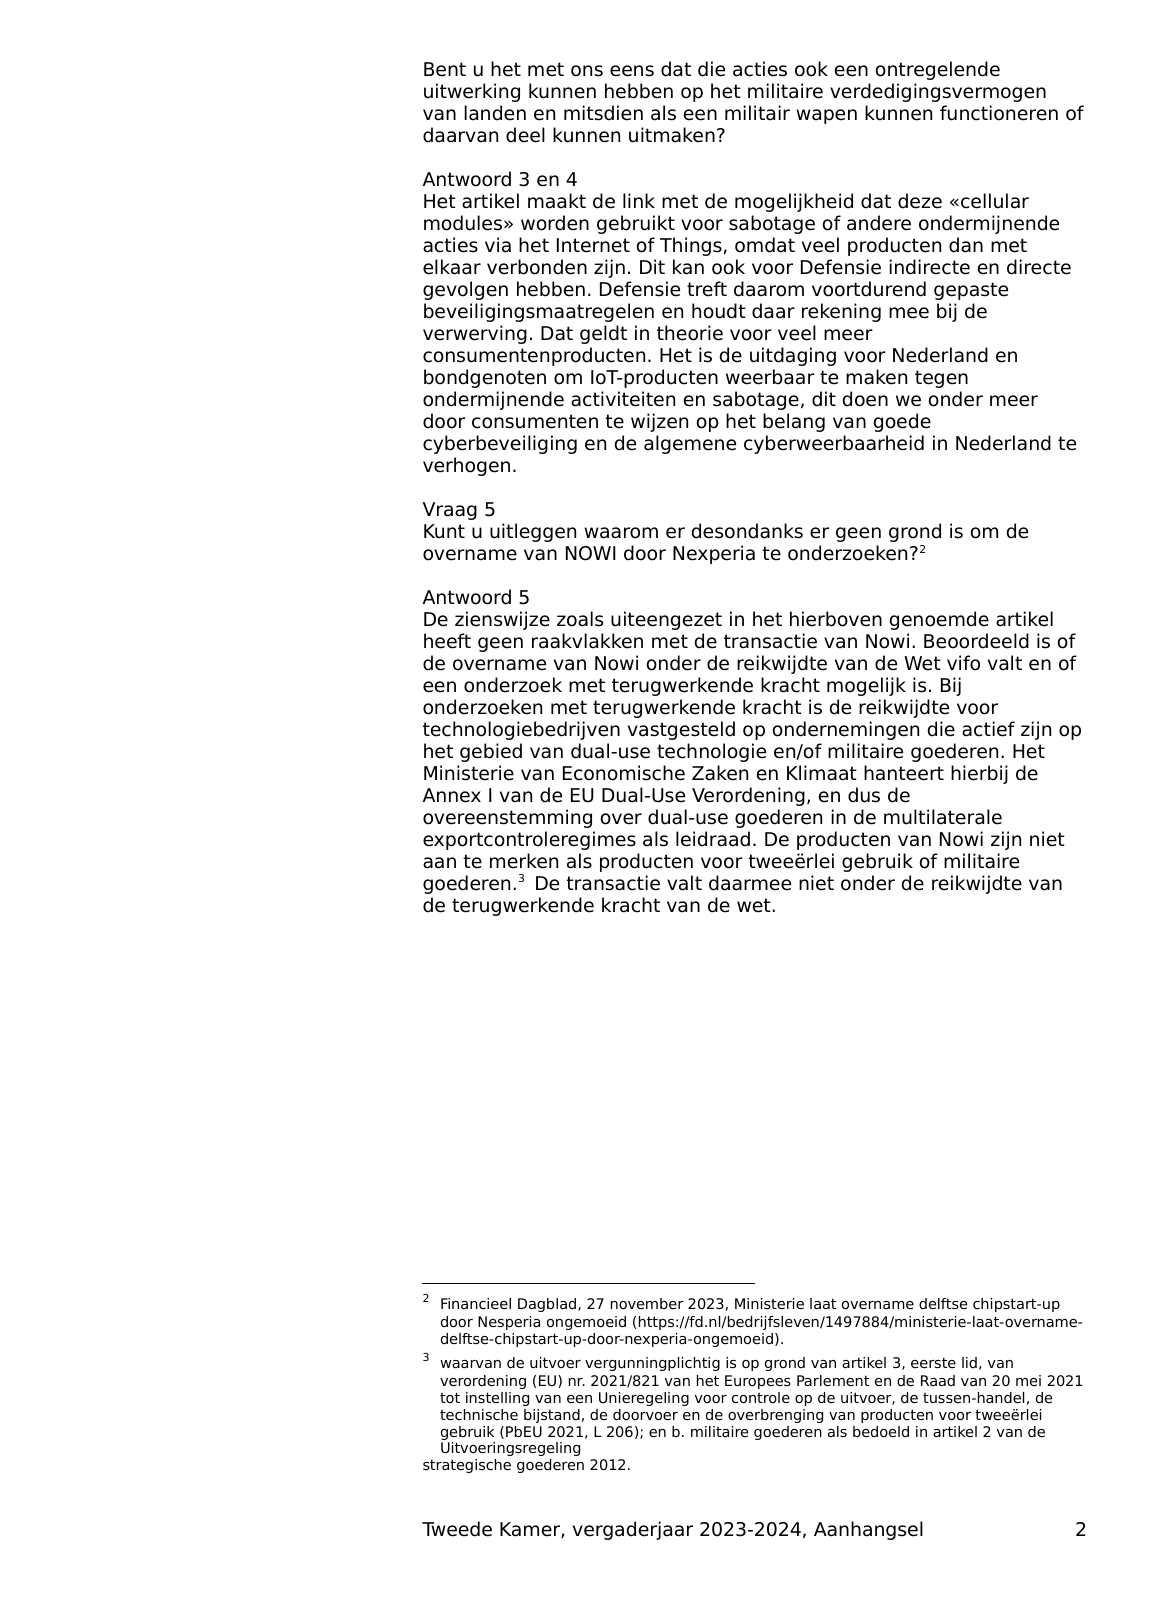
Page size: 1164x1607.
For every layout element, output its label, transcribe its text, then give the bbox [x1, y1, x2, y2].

text strategische goederen 2012. [422, 1457, 1087, 1474]
text waarvan de uitvoer vergunningplichtig is op grond van artikel 3, eerste lid, van verordening (EU) nr. 2021/821 van het Europees Parlement en de Raad van 20 mei 2021 tot instelling van een Unieregeling voor controle op de uitvoer, de tussen-handel, de technische bijstand, de doorvoer en de overbrenging van producten voor tweeërlei gebruik (PbEU 2021, L 206); en b. militaire goederen als bedoeld in artikel 2 van de Uitvoeringsregeling [422, 1351, 1087, 1457]
text Vraag 5 [422, 499, 1087, 521]
text Kunt u uitleggen waarom er desondanks er geen grond is om de overname van NOWI door Nexperia te onderzoeken? [422, 521, 1087, 565]
text Financieel Dagblad, 27 november 2023, Ministerie laat overname delftse chipstart-up door Nesperia ongemoeid (https://fd.nl/bedrijfsleven/1497884/ministerie-laat-overname-delftse-chipstart-up-door-nexperia-ongemoeid). [422, 1292, 1087, 1348]
text De zienswijze zoals uiteengezet in het hierboven genoemde artikel heeft geen raakvlakken met de transactie van Nowi. Beoordeeld is of de overname van Nowi onder de reikwijdte van de Wet vifo valt en of een onderzoek met terugwerkende kracht mogelijk is. Bij onderzoeken met terugwerkende kracht is de reikwijdte voor technologiebedrijven vastgesteld op ondernemingen die actief zijn op het gebied van dual-use technologie en/of militaire goederen. Het Ministerie van Economische Zaken en Klimaat hanteert hierbij de Annex I van de EU Dual-Use Verordening, en dus de overeenstemming over dual-use goederen in de multilaterale exportcontroleregimes als leidraad. De producten van Nowi zijn niet aan te merken als producten voor tweeërlei gebruik of militaire goederen. De transactie valt daarmee niet onder de reikwijdte van de terugwerkende kracht van de wet. [422, 609, 1087, 917]
text Antwoord 3 en 4 [422, 169, 1087, 191]
text Antwoord 5 [422, 587, 1087, 609]
text Bent u het met ons eens dat die acties ook een ontregelende uitwerking kunnen hebben op het militaire verdedigingsvermogen van landen en mitsdien als een militair wapen kunnen functioneren of daarvan deel kunnen uitmaken? [422, 59, 1087, 147]
text Het artikel maakt de link met de mogelijkheid dat deze «cellular modules» worden gebruikt voor sabotage of andere ondermijnende acties via het Internet of Things, omdat veel producten dan met elkaar verbonden zijn. Dit kan ook voor Defensie indirecte en directe gevolgen hebben. Defensie treft daarom voortdurend gepaste beveiligingsmaatregelen en houdt daar rekening mee bij de verwerving. Dat geldt in theorie voor veel meer consumentenproducten. Het is de uitdaging voor Nederland en bondgenoten om IoT-producten weerbaar te maken tegen ondermijnende activiteiten en sabotage, dit doen we onder meer door consumenten te wijzen op het belang van goede cyberbeveiliging en de algemene cyberweerbaarheid in Nederland te verhogen. [422, 191, 1087, 477]
